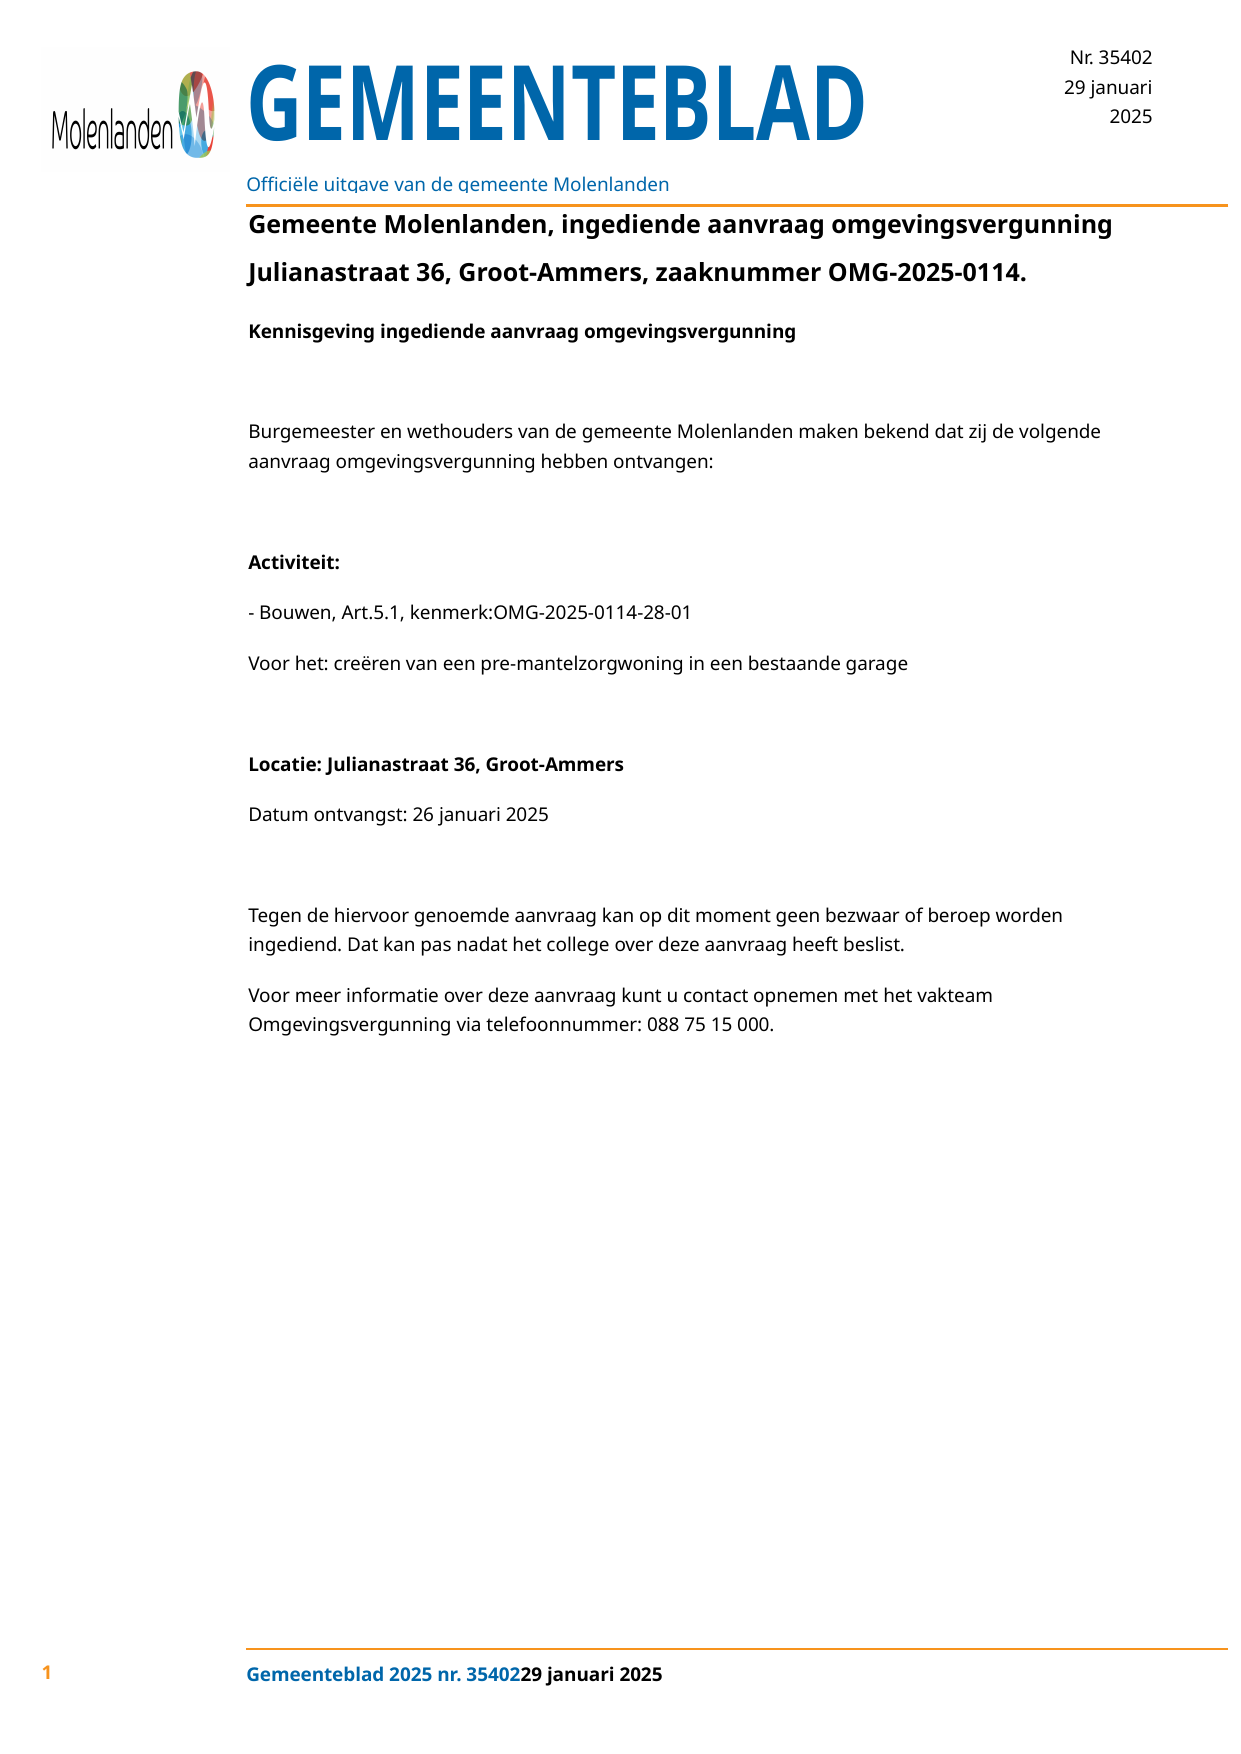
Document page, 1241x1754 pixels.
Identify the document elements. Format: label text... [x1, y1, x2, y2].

text Tegen de hiervoor genoemde aanvraag kan op dit moment geen bezwaar of beroep worden ingediend. Dat kan pas nadat het college over deze aanvraag heeft beslist. [248, 902, 1152, 957]
text Datum ontvangst: 26 januari 2025 [248, 801, 1152, 827]
text Kennisgeving ingediende aanvraag omgevingsvergunning [248, 318, 1152, 344]
text Voor meer informatie over deze aanvraag kunt u contact opnemen met het vakteam Omgevingsvergunning via telefoonnummer: 088 75 15 000. [248, 982, 1152, 1037]
text Locatie: Julianastraat 36, Groot-Ammers [248, 751, 1152, 777]
text - Bouwen, Art.5.1, kenmerk:OMG-2025-0114-28-01 [248, 599, 1152, 625]
text Voor het: creëren van een pre-mantelzorgwoning in een bestaande garage [248, 650, 1152, 676]
text Gemeente Molenlanden, ingediende aanvraag omgevingsvergunning Julianastraat 36, Groot-Ammers, zaaknummer OMG-2025-0114. [248, 207, 1152, 288]
text Burgemeester en wethouders van de gemeente Molenlanden maken bekend dat zij de volgende aanvraag omgevingsvergunning hebben ontvangen: [248, 419, 1152, 474]
text Activiteit: [248, 549, 1152, 575]
picture [41, 47, 231, 172]
